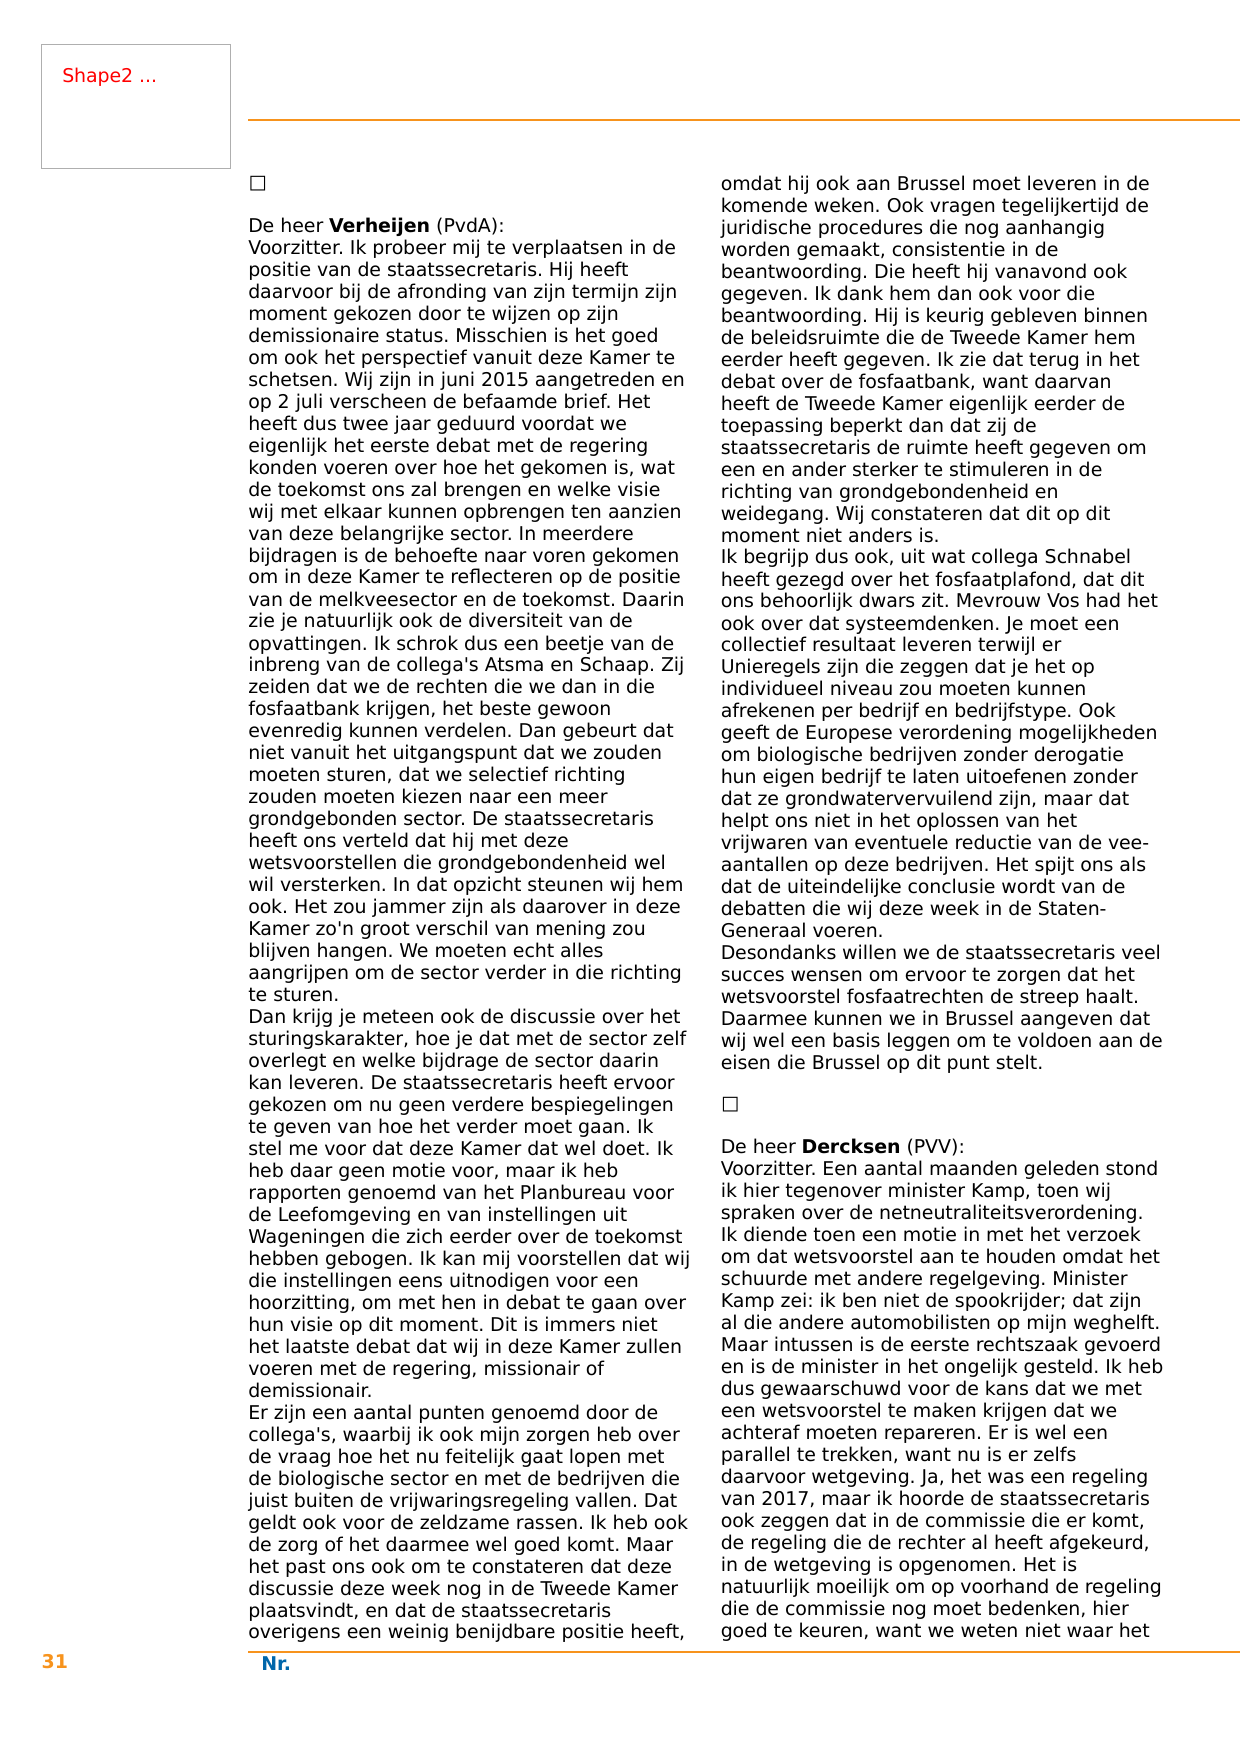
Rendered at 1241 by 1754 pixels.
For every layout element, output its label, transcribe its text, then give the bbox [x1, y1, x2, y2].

text Dan krijg je meteen ook de discussie over het sturingskarakter, hoe je dat met de sector zelf overlegt en welke bijdrage de sector daarin kan leveren. De staatssecretaris heeft ervoor gekozen om nu geen verdere bespiegelingen te geven van hoe het verder moet gaan. Ik stel me voor dat deze Kamer dat wel doet. Ik heb daar geen motie voor, maar ik heb rapporten genoemd van het Planbureau voor de Leefomgeving en van instellingen uit Wageningen die zich eerder over de toekomst hebben gebogen. Ik kan mij voorstellen dat wij die instellingen eens uitnodigen voor een hoorzitting, om met hen in debat te gaan over hun visie op dit moment. Dit is immers niet het laatste debat dat wij in deze Kamer zullen voeren met de regering, missionair of demissionair. [248, 1006, 691, 1402]
text Desondanks willen we de staatssecretaris veel succes wensen om ervoor te zorgen dat het wetsvoorstel fosfaatrechten de streep haalt. Daarmee kunnen we in Brussel aangeven dat wij wel een basis leggen om te voldoen aan de eisen die Brussel op dit punt stelt. [721, 942, 1163, 1074]
text ⬜ [248, 173, 691, 195]
text Voorzitter. Ik probeer mij te verplaatsen in de positie van de staatssecretaris. Hij heeft daarvoor bij de afronding van zijn termijn zijn moment gekozen door te wijzen op zijn demissionaire status. Misschien is het goed om ook het perspectief vanuit deze Kamer te schetsen. Wij zijn in juni 2015 aangetreden en op 2 juli verscheen de befaamde brief. Het heeft dus twee jaar geduurd voordat we eigenlijk het eerste debat met de regering konden voeren over hoe het gekomen is, wat de toekomst ons zal brengen en welke visie wij met elkaar kunnen opbrengen ten aanzien van deze belangrijke sector. In meerdere bijdragen is de behoefte naar voren gekomen om in deze Kamer te reflecteren op de positie van de melkveesector en de toekomst. Daarin zie je natuurlijk ook de diversiteit van de opvattingen. Ik schrok dus een beetje van de inbreng van de collega's Atsma en Schaap. Zij zeiden dat we de rechten die we dan in die fosfaatbank krijgen, het beste gewoon evenredig kunnen verdelen. Dan gebeurt dat niet vanuit het uitgangspunt dat we zouden moeten sturen, dat we selectief richting zouden moeten kiezen naar een meer grondgebonden sector. De staatssecretaris heeft ons verteld dat hij met deze wetsvoorstellen die grondgebondenheid wel wil versterken. In dat opzicht steunen wij hem ook. Het zou jammer zijn als daarover in deze Kamer zo'n groot verschil van mening zou blijven hangen. We moeten echt alles aangrijpen om de sector verder in die richting te sturen. [248, 237, 691, 1006]
text ⬜ [721, 1094, 1163, 1116]
text Er zijn een aantal punten genoemd door de collega's, waarbij ik ook mijn zorgen heb over de vraag hoe het nu feitelijk gaat lopen met de biologische sector en met de bedrijven die juist buiten de vrijwaringsregeling vallen. Dat geldt ook voor de zeldzame rassen. Ik heb ook de zorg of het daarmee wel goed komt. Maar het past ons ook om te constateren dat deze discussie deze week nog in de Tweede Kamer plaatsvindt, en dat de staatssecretaris overigens een weinig benijdbare positie heeft, [248, 1402, 691, 1643]
text De heer Dercksen (PVV): [721, 1136, 1163, 1158]
text De heer Verheijen (PvdA): [248, 215, 691, 237]
text Ik begrijp dus ook, uit wat collega Schnabel heeft gezegd over het fosfaatplafond, dat dit ons behoorlijk dwars zit. Mevrouw Vos had het ook over dat systeemdenken. Je moet een collectief resultaat leveren terwijl er Unieregels zijn die zeggen dat je het op individueel niveau zou moeten kunnen afrekenen per bedrijf en bedrijfstype. Ook geeft de Europese verordening mogelijkheden om biologische bedrijven zonder derogatie hun eigen bedrijf te laten uitoefenen zonder dat ze grondwatervervuilend zijn, maar dat helpt ons niet in het oplossen van het vrijwaren van eventuele reductie van de vee-aantallen op deze bedrijven. Het spijt ons als dat de uiteindelijke conclusie wordt van de debatten die wij deze week in de Staten-Generaal voeren. [721, 546, 1163, 942]
text Voorzitter. Een aantal maanden geleden stond ik hier tegenover minister Kamp, toen wij spraken over de netneutraliteitsverordening. Ik diende toen een motie in met het verzoek om dat wetsvoorstel aan te houden omdat het schuurde met andere regelgeving. Minister Kamp zei: ik ben niet de spookrijder; dat zijn al die andere automobilisten op mijn weghelft. Maar intussen is de eerste rechtszaak gevoerd en is de minister in het ongelijk gesteld. Ik heb dus gewaarschuwd voor de kans dat we met een wetsvoorstel te maken krijgen dat we achteraf moeten repareren. Er is wel een parallel te trekken, want nu is er zelfs daarvoor wetgeving. Ja, het was een regeling van 2017, maar ik hoorde de staatssecretaris ook zeggen dat in de commissie die er komt, de regeling die de rechter al heeft afgekeurd, in de wetgeving is opgenomen. Het is natuurlijk moeilijk om op voorhand de regeling die de commissie nog moet bedenken, hier goed te keuren, want we weten niet waar het [721, 1158, 1163, 1641]
text omdat hij ook aan Brussel moet leveren in de komende weken. Ook vragen tegelijkertijd de juridische procedures die nog aanhangig worden gemaakt, consistentie in de beantwoording. Die heeft hij vanavond ook gegeven. Ik dank hem dan ook voor die beantwoording. Hij is keurig gebleven binnen de beleidsruimte die de Tweede Kamer hem eerder heeft gegeven. Ik zie dat terug in het debat over de fosfaatbank, want daarvan heeft de Tweede Kamer eigenlijk eerder de toepassing beperkt dan dat zij de staatssecretaris de ruimte heeft gegeven om een en ander sterker te stimuleren in de richting van grondgebondenheid en weidegang. Wij constateren dat dit op dit moment niet anders is. [721, 173, 1163, 546]
